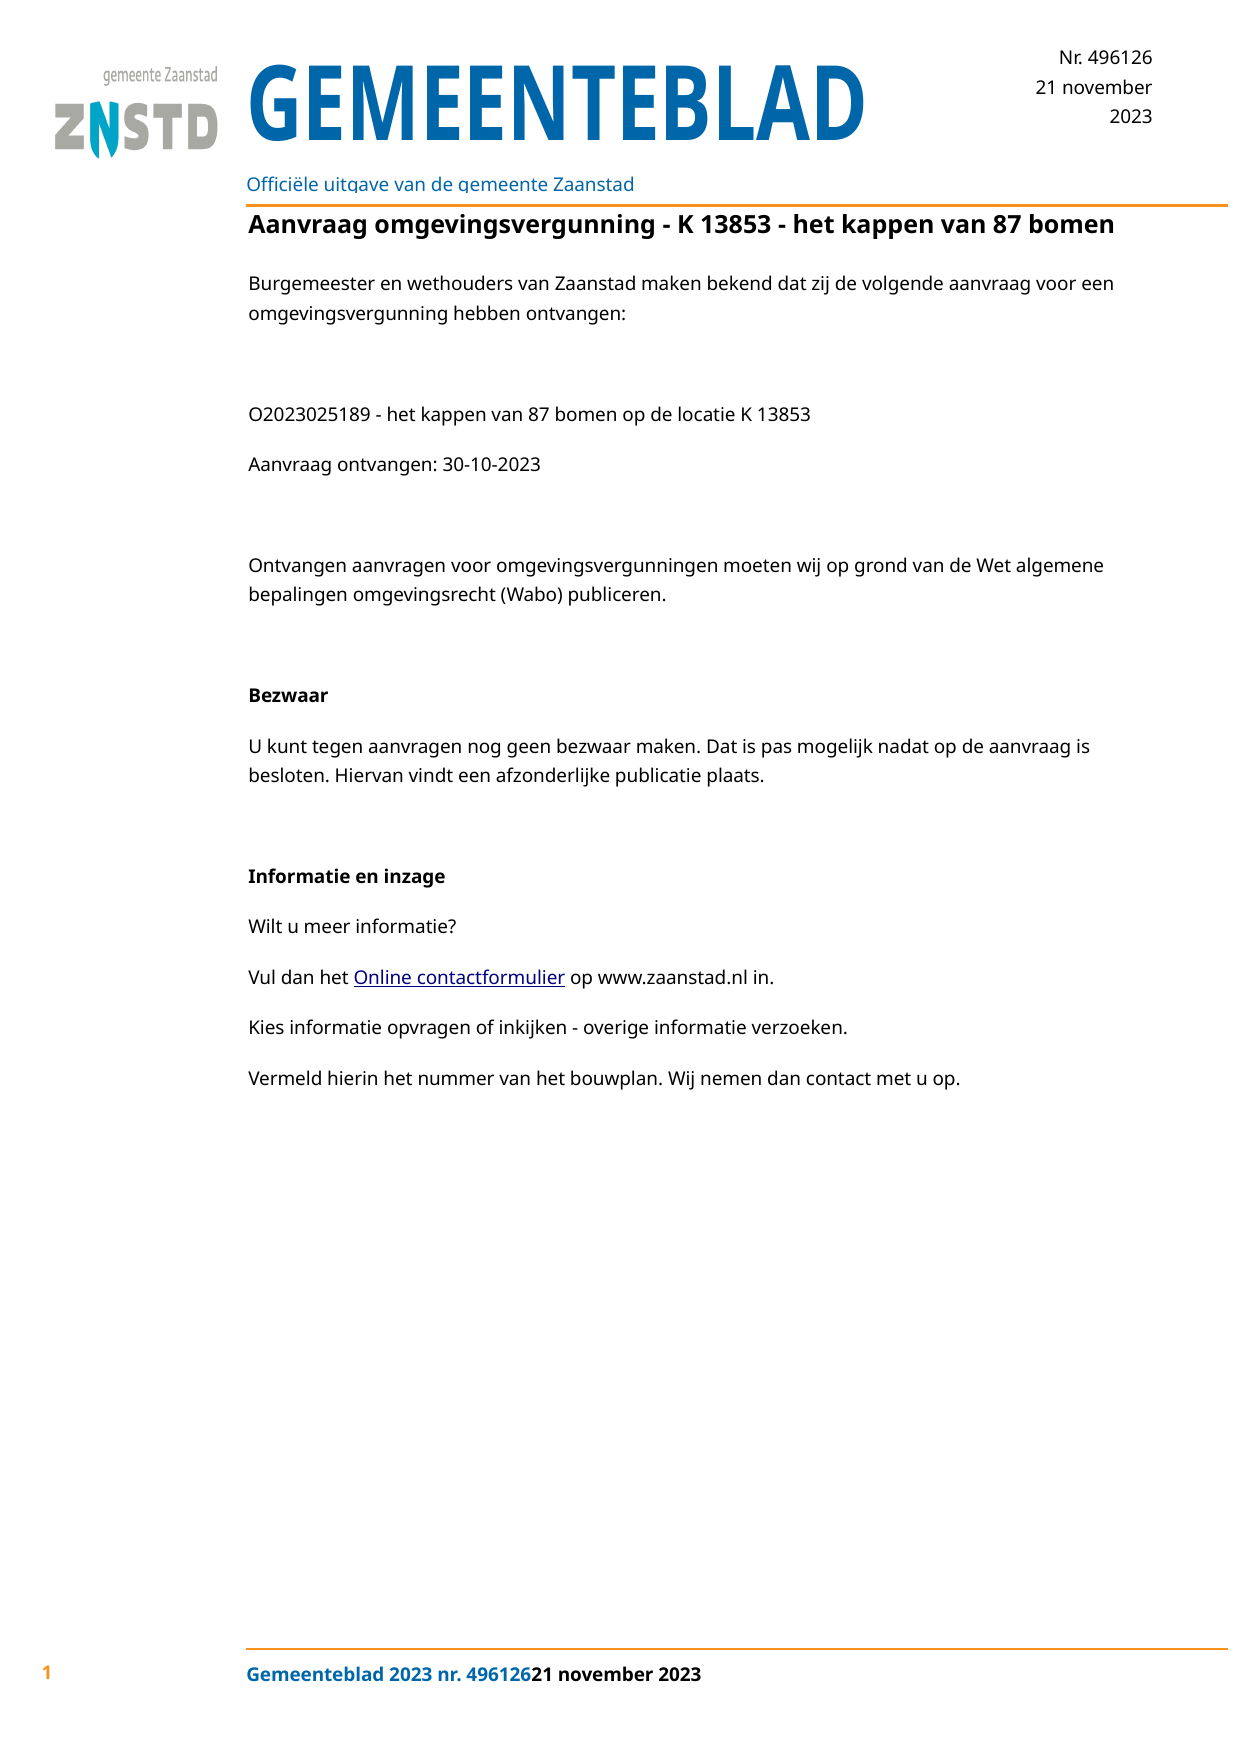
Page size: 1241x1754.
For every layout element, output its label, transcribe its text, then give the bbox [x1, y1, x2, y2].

text Burgemeester en wethouders van Zaanstad maken bekend dat zij de volgende aanvraag voor een omgevingsvergunning hebben ontvangen: [248, 270, 1152, 326]
text Ontvangen aanvragen voor omgevingsvergunningen moeten wij op grond van de Wet algemene bepalingen omgevingsrecht (Wabo) publiceren. [248, 552, 1152, 607]
text Wilt u meer informatie? [248, 914, 1152, 939]
text U kunt tegen aanvragen nog geen bezwaar maken. Dat is pas mogelijk nadat op de aanvraag is besloten. Hiervan vindt een afzonderlijke publicatie plaats. [248, 733, 1152, 788]
text Kies informatie opvragen of inkijken - overige informatie verzoeken. [248, 1014, 1152, 1040]
text Aanvraag ontvangen: 30-10-2023 [248, 451, 1152, 477]
text Vul dan het Online contactformulier op www.zaanstad.nl in. [248, 964, 1152, 990]
text Informatie en inzage [248, 863, 1152, 889]
text O2023025189 - het kappen van 87 bomen op de locatie K 13853 [248, 401, 1152, 426]
text Bezwaar [248, 682, 1152, 708]
text Aanvraag omgevingsvergunning - K 13853 - het kappen van 87 bomen [248, 207, 1152, 241]
picture [41, 47, 231, 172]
text Vermeld hierin het nummer van het bouwplan. Wij nemen dan contact met u op. [248, 1065, 1152, 1091]
